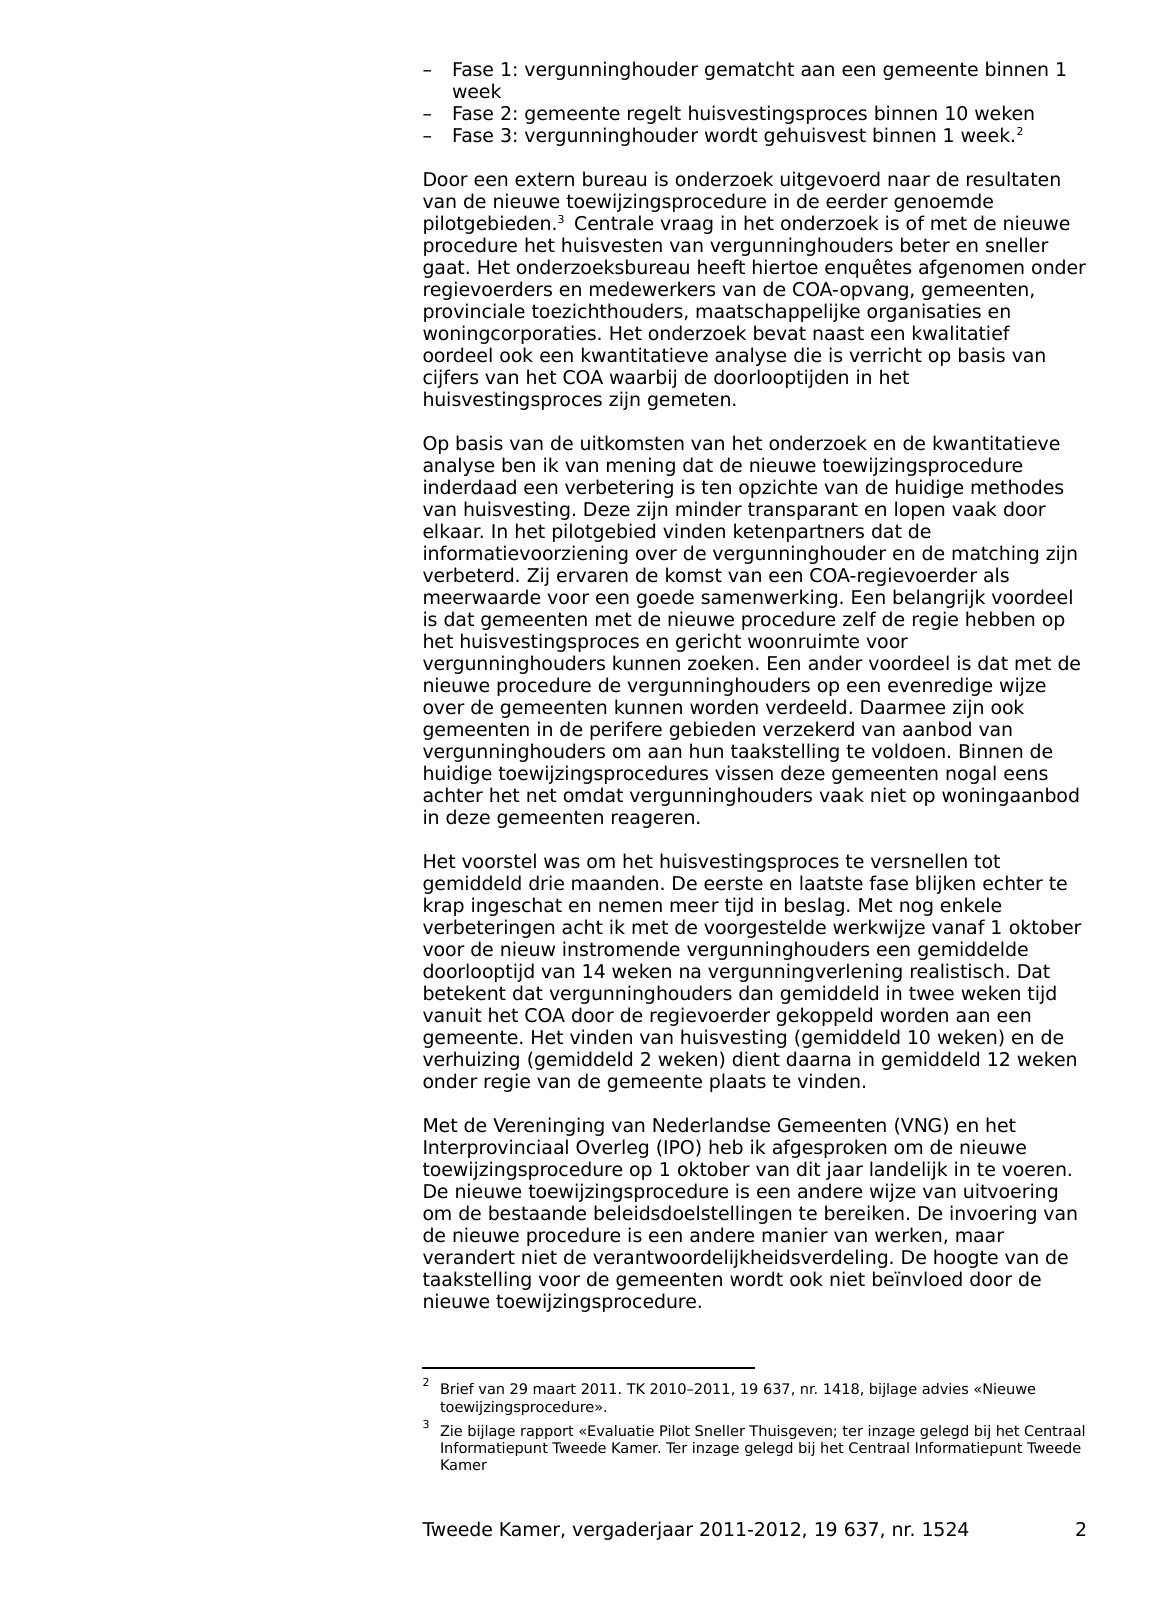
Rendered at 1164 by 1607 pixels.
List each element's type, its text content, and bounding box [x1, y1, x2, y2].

text – Fase 1: vergunninghouder gematcht aan een gemeente binnen 1 week [422, 59, 1087, 103]
text – Fase 2: gemeente regelt huisvestingsproces binnen 10 weken [422, 103, 1087, 125]
text Door een extern bureau is onderzoek uitgevoerd naar de resultaten van de nieuwe toewijzingsprocedure in de eerder genoemde pilotgebieden. Centrale vraag in het onderzoek is of met de nieuwe procedure het huisvesten van vergunninghouders beter en sneller gaat. Het onderzoeksbureau heeft hiertoe enquêtes afgenomen onder regievoerders en medewerkers van de COA-opvang, gemeenten, provinciale toezichthouders, maatschappelijke organisaties en woningcorporaties. Het onderzoek bevat naast een kwalitatief oordeel ook een kwantitatieve analyse die is verricht op basis van cijfers van het COA waarbij de doorlooptijden in het huisvestingsproces zijn gemeten. [422, 169, 1087, 411]
text – Fase 3: vergunninghouder wordt gehuisvest binnen 1 week. [422, 125, 1087, 147]
text Brief van 29 maart 2011. TK 2010–2011, 19 637, nr. 1418, bijlage advies «Nieuwe toewijzingsprocedure». [422, 1377, 1087, 1416]
text De nieuwe toewijzingsprocedure is een andere wijze van uitvoering om de bestaande beleidsdoelstellingen te bereiken. De invoering van de nieuwe procedure is een andere manier van werken, maar verandert niet de verantwoordelijkheidsverdeling. De hoogte van de taakstelling voor de gemeenten wordt ook niet beïnvloed door de nieuwe toewijzingsprocedure. [422, 1181, 1087, 1313]
text Op basis van de uitkomsten van het onderzoek en de kwantitatieve analyse ben ik van mening dat de nieuwe toewijzingsprocedure inderdaad een verbetering is ten opzichte van de huidige methodes van huisvesting. Deze zijn minder transparant en lopen vaak door elkaar. In het pilotgebied vinden ketenpartners dat de informatievoorziening over de vergunninghouder en de matching zijn verbeterd. Zij ervaren de komst van een COA-regievoerder als meerwaarde voor een goede samenwerking. Een belangrijk voordeel is dat gemeenten met de nieuwe procedure zelf de regie hebben op het huisvestingsproces en gericht woonruimte voor vergunninghouders kunnen zoeken. Een ander voordeel is dat met de nieuwe procedure de vergunninghouders op een evenredige wijze over de gemeenten kunnen worden verdeeld. Daarmee zijn ook gemeenten in de perifere gebieden verzekerd van aanbod van vergunninghouders om aan hun taakstelling te voldoen. Binnen de huidige toewijzingsprocedures vissen deze gemeenten nogal eens achter het net omdat vergunninghouders vaak niet op woningaanbod in deze gemeenten reageren. [422, 433, 1087, 829]
text Zie bijlage rapport «Evaluatie Pilot Sneller Thuisgeven; ter inzage gelegd bij het Centraal Informatiepunt Tweede Kamer. Ter inzage gelegd bij het Centraal Informatiepunt Tweede Kamer [422, 1418, 1087, 1474]
text Met de Vereninging van Nederlandse Gemeenten (VNG) en het Interprovinciaal Overleg (IPO) heb ik afgesproken om de nieuwe toewijzingsprocedure op 1 oktober van dit jaar landelijk in te voeren. [422, 1115, 1087, 1181]
text Het voorstel was om het huisvestingsproces te versnellen tot gemiddeld drie maanden. De eerste en laatste fase blijken echter te krap ingeschat en nemen meer tijd in beslag. Met nog enkele verbeteringen acht ik met de voorgestelde werkwijze vanaf 1 oktober voor de nieuw instromende vergunninghouders een gemiddelde doorlooptijd van 14 weken na vergunningverlening realistisch. Dat betekent dat vergunninghouders dan gemiddeld in twee weken tijd vanuit het COA door de regievoerder gekoppeld worden aan een gemeente. Het vinden van huisvesting (gemiddeld 10 weken) en de verhuizing (gemiddeld 2 weken) dient daarna in gemiddeld 12 weken onder regie van de gemeente plaats te vinden. [422, 851, 1087, 1093]
